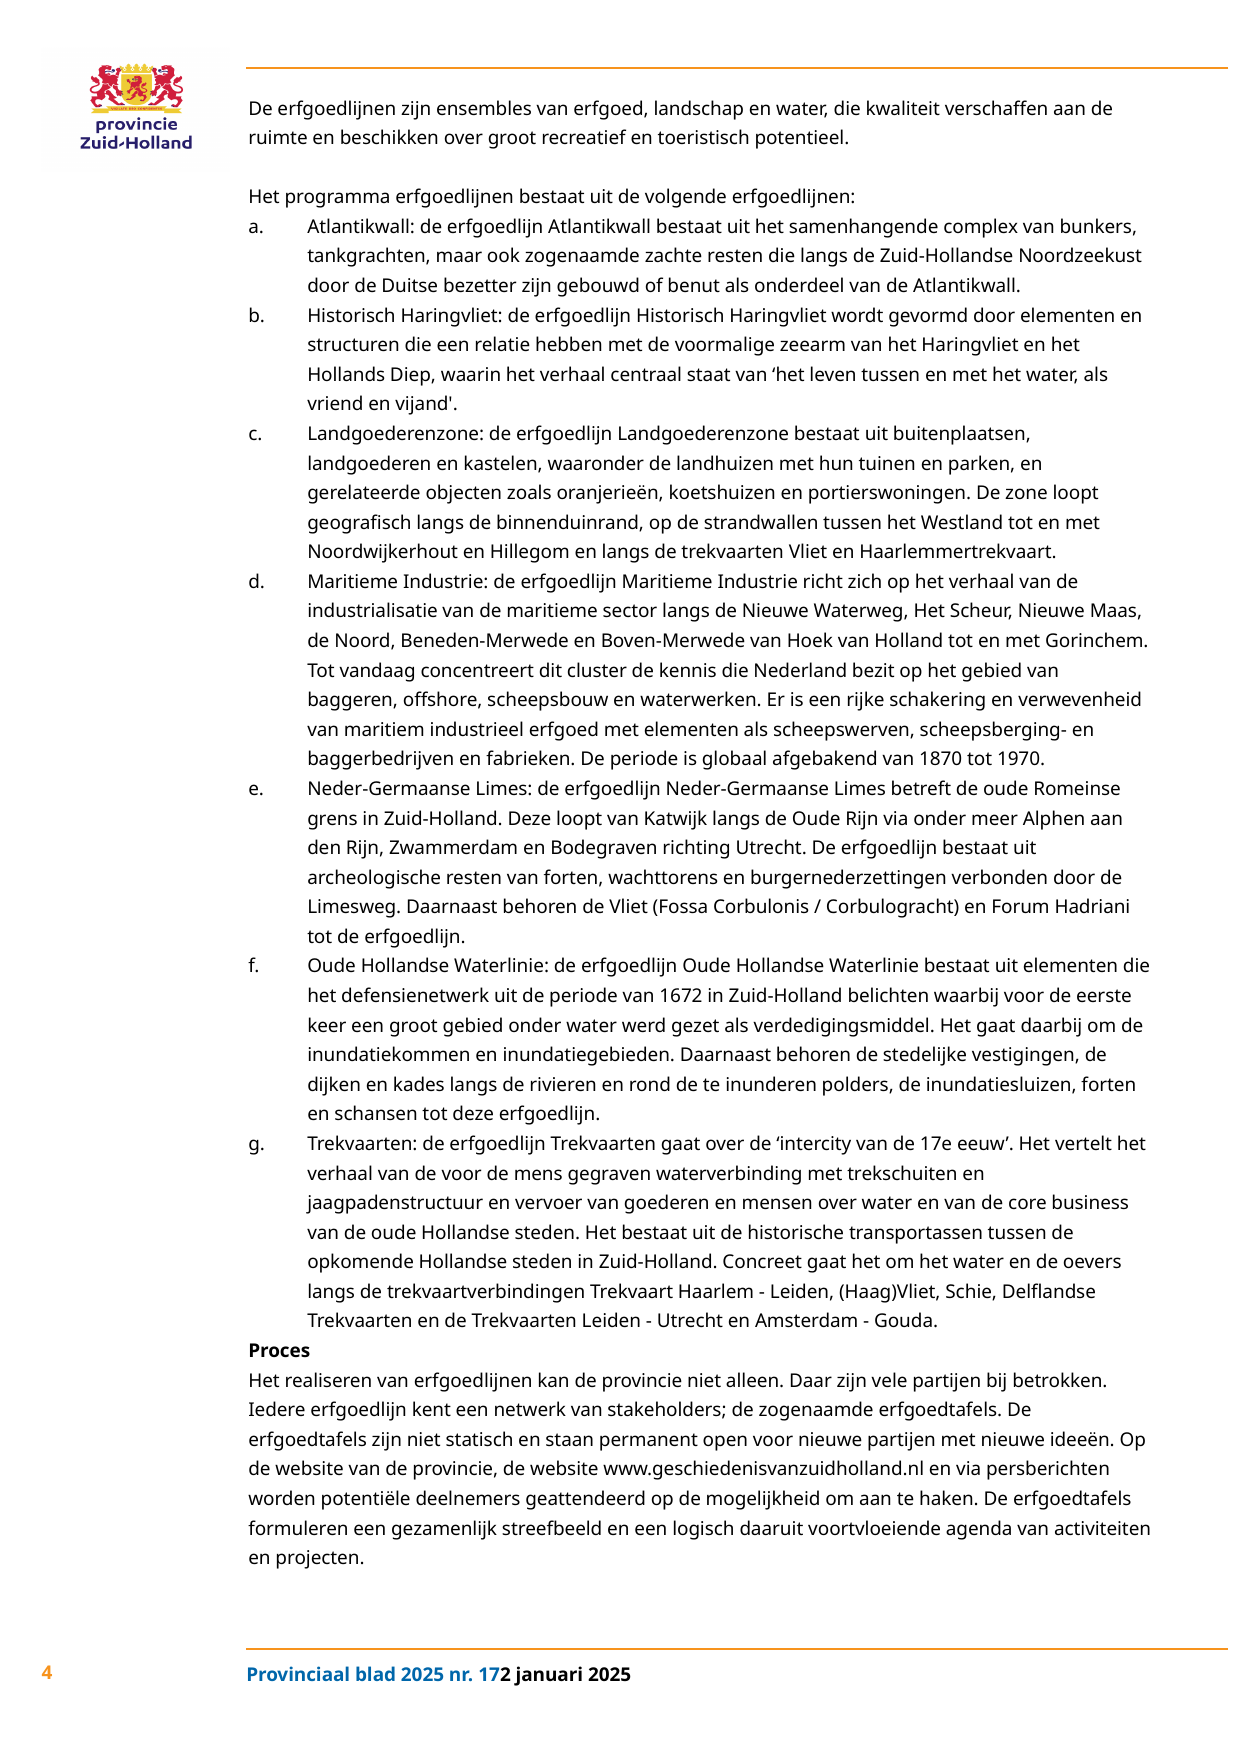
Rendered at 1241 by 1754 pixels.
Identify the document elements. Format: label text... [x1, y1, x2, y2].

list Historisch Haringvliet: de erfgoedlijn Historisch Haringvliet wordt gevormd door elementen en structuren die een relatie hebben met de voormalige zeearm van het Haringvliet en het Hollands Diep, waarin het verhaal centraal staat van ‘het leven tussen en met het water, als vriend en vijand'. [248, 302, 1152, 416]
list Oude Hollandse Waterlinie: de erfgoedlijn Oude Hollandse Waterlinie bestaat uit elementen die het defensienetwerk uit de periode van 1672 in Zuid-Holland belichten waarbij voor de eerste keer een groot gebied onder water werd gezet als verdedigingsmiddel. Het gaat daarbij om de inundatiekommen en inundatiegebieden. Daarnaast behoren de stedelijke vestigingen, de dijken en kades langs de rivieren en rond de te inunderen polders, de inundatiesluizen, forten en schansen tot deze erfgoedlijn. [248, 953, 1152, 1126]
list Trekvaarten: de erfgoedlijn Trekvaarten gaat over de ‘intercity van de 17e eeuw’. Het vertelt het verhaal van de voor de mens gegraven waterverbinding met trekschuiten en jaagpadenstructuur en vervoer van goederen en mensen over water en van de core business van de oude Hollandse steden. Het bestaat uit de historische transportassen tussen de opkomende Hollandse steden in Zuid-Holland. Concreet gaat het om het water en de oevers langs de trekvaartverbindingen Trekvaart Haarlem - Leiden, (Haag)Vliet, Schie, Delflandse Trekvaarten en de Trekvaarten Leiden - Utrecht en Amsterdam - Gouda. [248, 1130, 1152, 1333]
text De erfgoedlijnen zijn ensembles van erfgoed, landschap en water, die kwaliteit verschaffen aan de ruimte en beschikken over groot recreatief en toeristisch potentieel. [248, 95, 1152, 150]
text Het realiseren van erfgoedlijnen kan de provincie niet alleen. Daar zijn vele partijen bij betrokken. Iedere erfgoedlijn kent een netwerk van stakeholders; de zogenaamde erfgoedtafels. De erfgoedtafels zijn niet statisch en staan permanent open voor nieuwe partijen met nieuwe ideeën. Op de website van de provincie, de website www.geschiedenisvanzuidholland.nl en via persberichten worden potentiële deelnemers geattendeerd op de mogelijkheid om aan te haken. De erfgoedtafels formuleren een gezamenlijk streefbeeld en een logisch daaruit voortvloeiende agenda van activiteiten en projecten. [248, 1367, 1152, 1570]
list Atlantikwall: de erfgoedlijn Atlantikwall bestaat uit het samenhangende complex van bunkers, tankgrachten, maar ook zogenaamde zachte resten die langs de Zuid-Hollandse Noordzeekust door de Duitse bezetter zijn gebouwd of benut als onderdeel van de Atlantikwall. [248, 213, 1152, 298]
text Het programma erfgoedlijnen bestaat uit de volgende erfgoedlijnen: [248, 183, 1152, 209]
list Neder-Germaanse Limes: de erfgoedlijn Neder-Germaanse Limes betreft de oude Romeinse grens in Zuid-Holland. Deze loopt van Katwijk langs de Oude Rijn via onder meer Alphen aan den Rijn, Zwammerdam en Bodegraven richting Utrecht. De erfgoedlijn bestaat uit archeologische resten van forten, wachttorens en burgernederzettingen verbonden door de Limesweg. Daarnaast behoren de Vliet (Fossa Corbulonis / Corbulogracht) en Forum Hadriani tot de erfgoedlijn. [248, 775, 1152, 949]
list Maritieme Industrie: de erfgoedlijn Maritieme Industrie richt zich op het verhaal van de industrialisatie van de maritieme sector langs de Nieuwe Waterweg, Het Scheur, Nieuwe Maas, de Noord, Beneden-Merwede en Boven-Merwede van Hoek van Holland tot en met Gorinchem. Tot vandaag concentreert dit cluster de kennis die Nederland bezit op het gebied van baggeren, offshore, scheepsbouw en waterwerken. Er is een rijke schakering en verwevenheid van maritiem industrieel erfgoed met elementen als scheepswerven, scheepsberging- en baggerbedrijven en fabrieken. De periode is globaal afgebakend van 1870 tot 1970. [248, 568, 1152, 771]
picture [41, 47, 231, 172]
text Proces [248, 1337, 1152, 1363]
list Landgoederenzone: de erfgoedlijn Landgoederenzone bestaat uit buitenplaatsen, landgoederen en kastelen, waaronder de landhuizen met hun tuinen en parken, en gerelateerde objecten zoals oranjerieën, koetshuizen en portierswoningen. De zone loopt geografisch langs de binnenduinrand, op de strandwallen tussen het Westland tot en met Noordwijkerhout en Hillegom en langs de trekvaarten Vliet en Haarlemmertrekvaart. [248, 420, 1152, 564]
